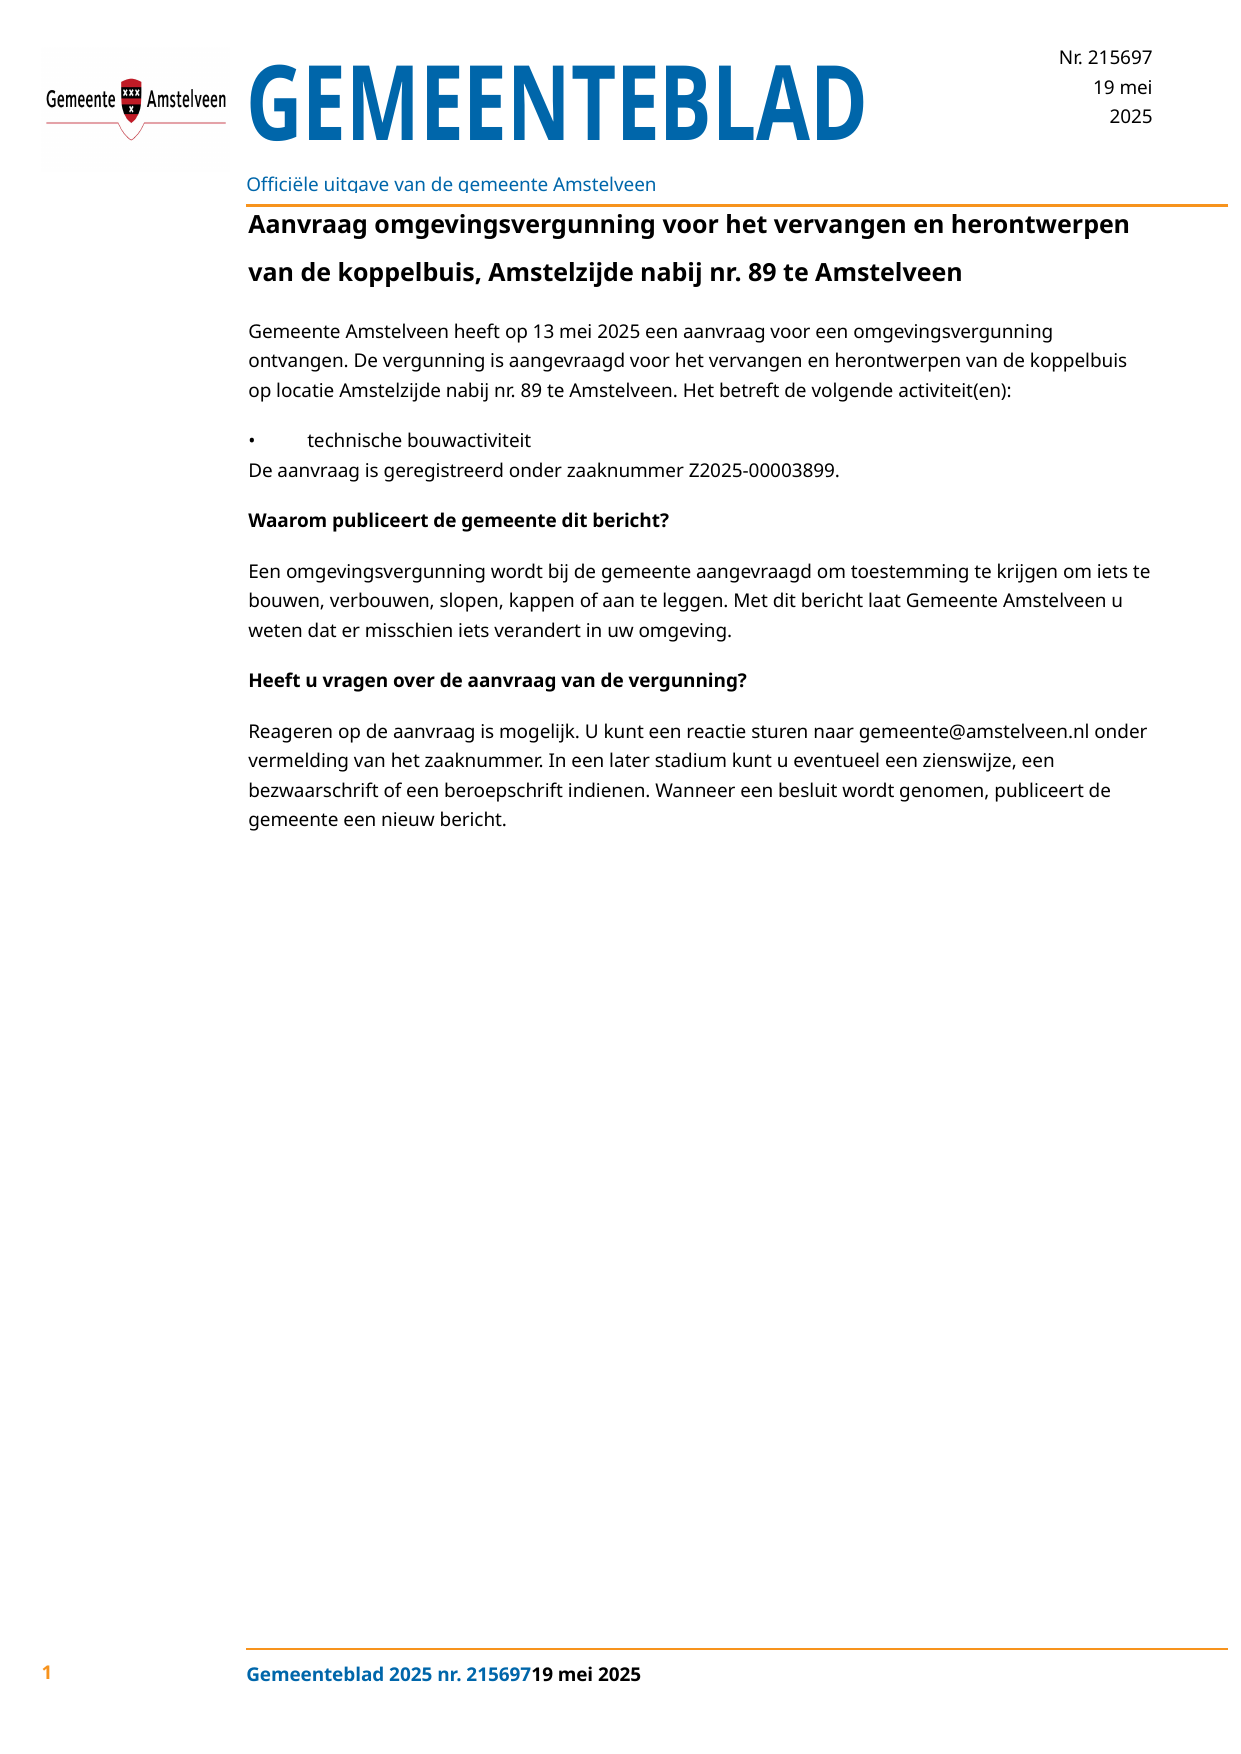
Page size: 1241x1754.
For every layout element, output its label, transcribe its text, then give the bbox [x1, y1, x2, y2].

list technische bouwactiviteit [248, 427, 1152, 453]
text Reageren op de aanvraag is mogelijk. U kunt een reactie sturen naar gemeente@amstelveen.nl onder vermelding van het zaaknummer. In een later stadium kunt u eventueel een zienswijze, een bezwaarschrift of een beroepschrift indienen. Wanneer een besluit wordt genomen, publiceert de gemeente een nieuw bericht. [248, 718, 1152, 832]
text Een omgevingsvergunning wordt bij de gemeente aangevraagd om toestemming te krijgen om iets te bouwen, verbouwen, slopen, kappen of aan te leggen. Met dit bericht laat Gemeente Amstelveen u weten dat er misschien iets verandert in uw omgeving. [248, 558, 1152, 643]
text Waarom publiceert de gemeente dit bericht? [248, 507, 1152, 533]
text Aanvraag omgevingsvergunning voor het vervangen en herontwerpen van de koppelbuis, Amstelzijde nabij nr. 89 te Amstelveen [248, 207, 1152, 288]
text Heeft u vragen over de aanvraag van de vergunning? [248, 667, 1152, 693]
picture [41, 47, 231, 172]
text Gemeente Amstelveen heeft op 13 mei 2025 een aanvraag voor een omgevingsvergunning ontvangen. De vergunning is aangevraagd voor het vervangen en herontwerpen van de koppelbuis op locatie Amstelzijde nabij nr. 89 te Amstelveen. Het betreft de volgende activiteit(en): [248, 318, 1152, 403]
text De aanvraag is geregistreerd onder zaaknummer Z2025-00003899. [248, 457, 1152, 483]
